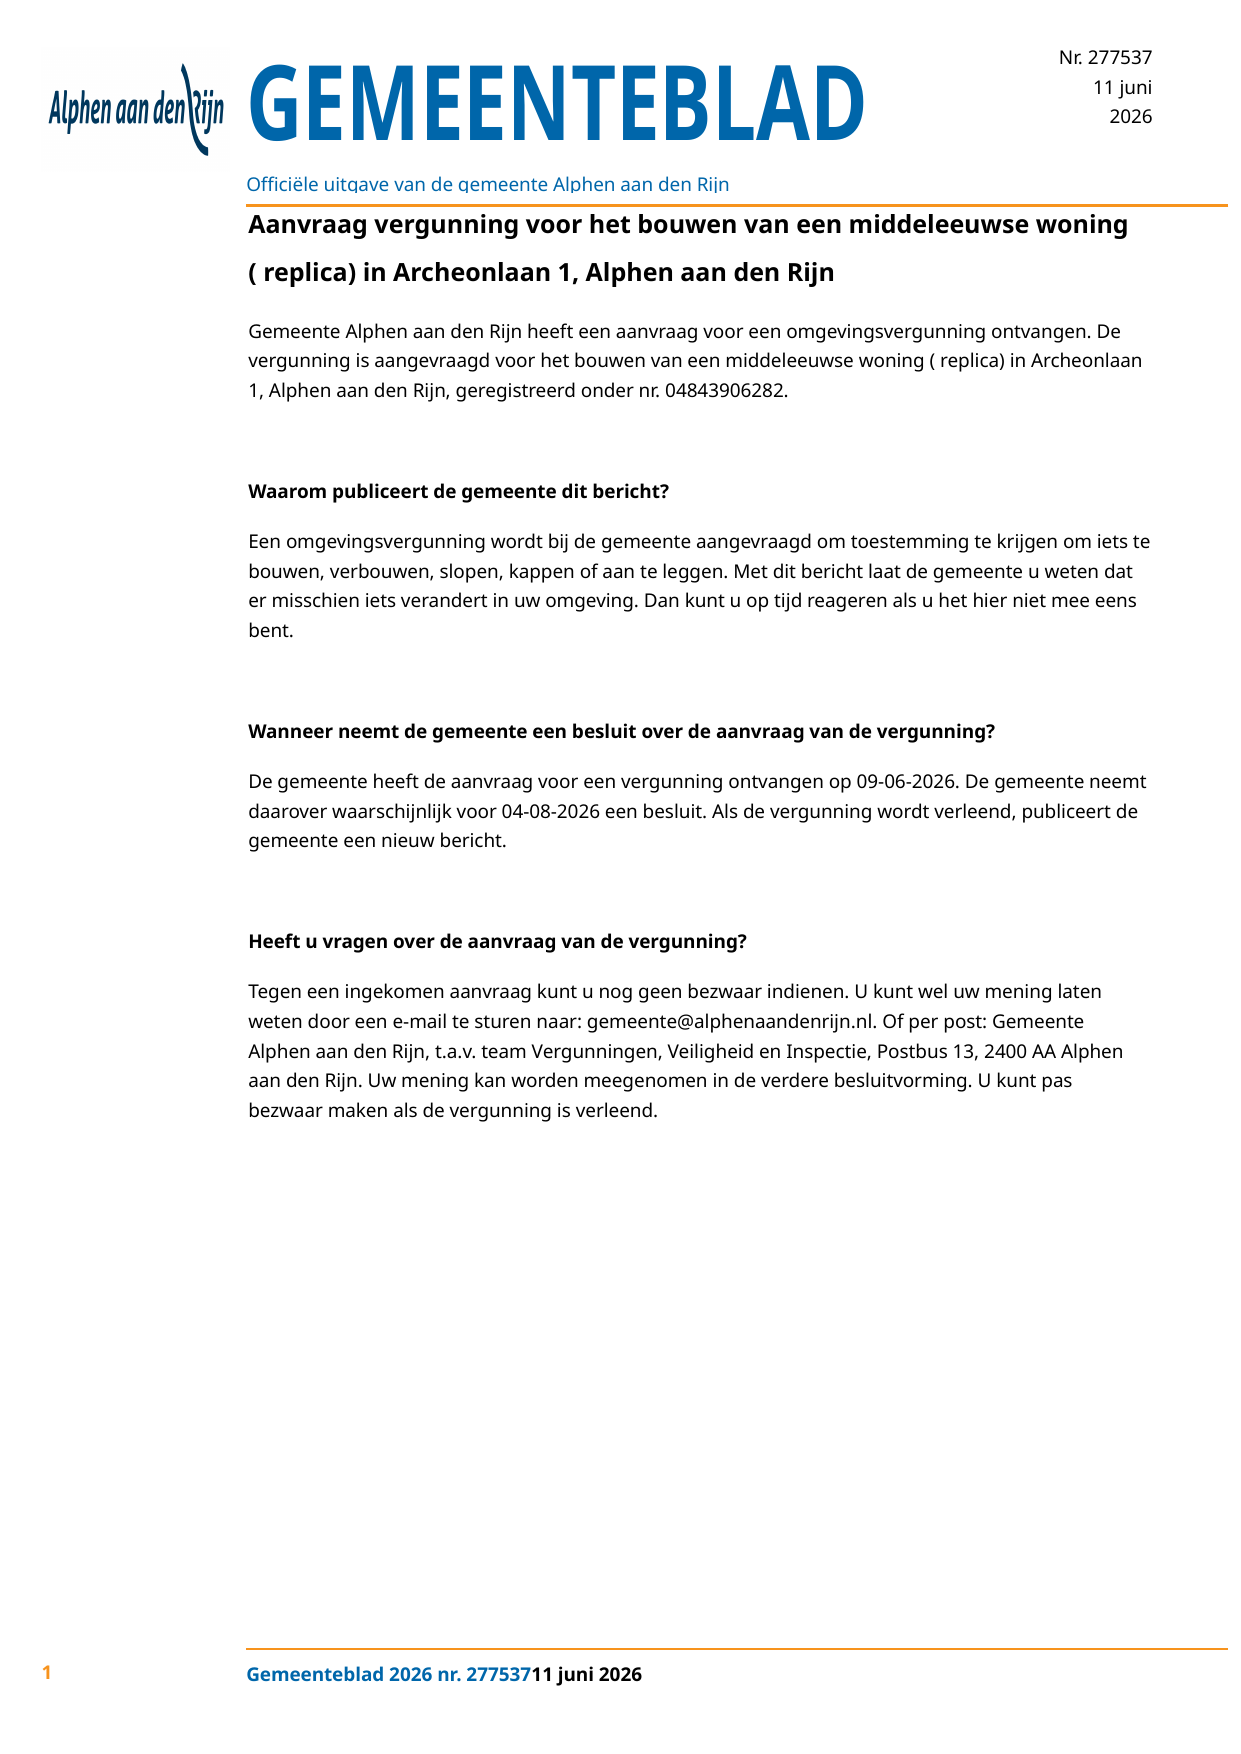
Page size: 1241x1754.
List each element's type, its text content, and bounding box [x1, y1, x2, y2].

text Aanvraag vergunning voor het bouwen van een middeleeuwse woning ( replica) in Archeonlaan 1, Alphen aan den Rijn [248, 207, 1152, 288]
text De gemeente heeft de aanvraag voor een vergunning ontvangen op 09-06-2026. De gemeente neemt daarover waarschijnlijk voor 04-08-2026 een besluit. Als de vergunning wordt verleend, publiceert de gemeente een nieuw bericht. [248, 768, 1152, 853]
text Wanneer neemt de gemeente een besluit over de aanvraag van de vergunning? [248, 718, 1152, 744]
text Tegen een ingekomen aanvraag kunt u nog geen bezwaar indienen. U kunt wel uw mening laten weten door een e-mail te sturen naar: gemeente@alphenaandenrijn.nl. Of per post: Gemeente Alphen aan den Rijn, t.a.v. team Vergunningen, Veiligheid en Inspectie, Postbus 13, 2400 AA Alphen aan den Rijn. Uw mening kan worden meegenomen in de verdere besluitvorming. U kunt pas bezwaar maken als de vergunning is verleend. [248, 979, 1152, 1123]
text Een omgevingsvergunning wordt bij de gemeente aangevraagd om toestemming te krijgen om iets te bouwen, verbouwen, slopen, kappen of aan te leggen. Met dit bericht laat de gemeente u weten dat er misschien iets verandert in uw omgeving. Dan kunt u op tijd reageren als u het hier niet mee eens bent. [248, 528, 1152, 643]
text Waarom publiceert de gemeente dit bericht? [248, 478, 1152, 504]
picture [41, 47, 231, 172]
text Heeft u vragen over de aanvraag van de vergunning? [248, 928, 1152, 954]
text Gemeente Alphen aan den Rijn heeft een aanvraag voor een omgevingsvergunning ontvangen. De vergunning is aangevraagd voor het bouwen van een middeleeuwse woning ( replica) in Archeonlaan 1, Alphen aan den Rijn, geregistreerd onder nr. 04843906282. [248, 318, 1152, 403]
